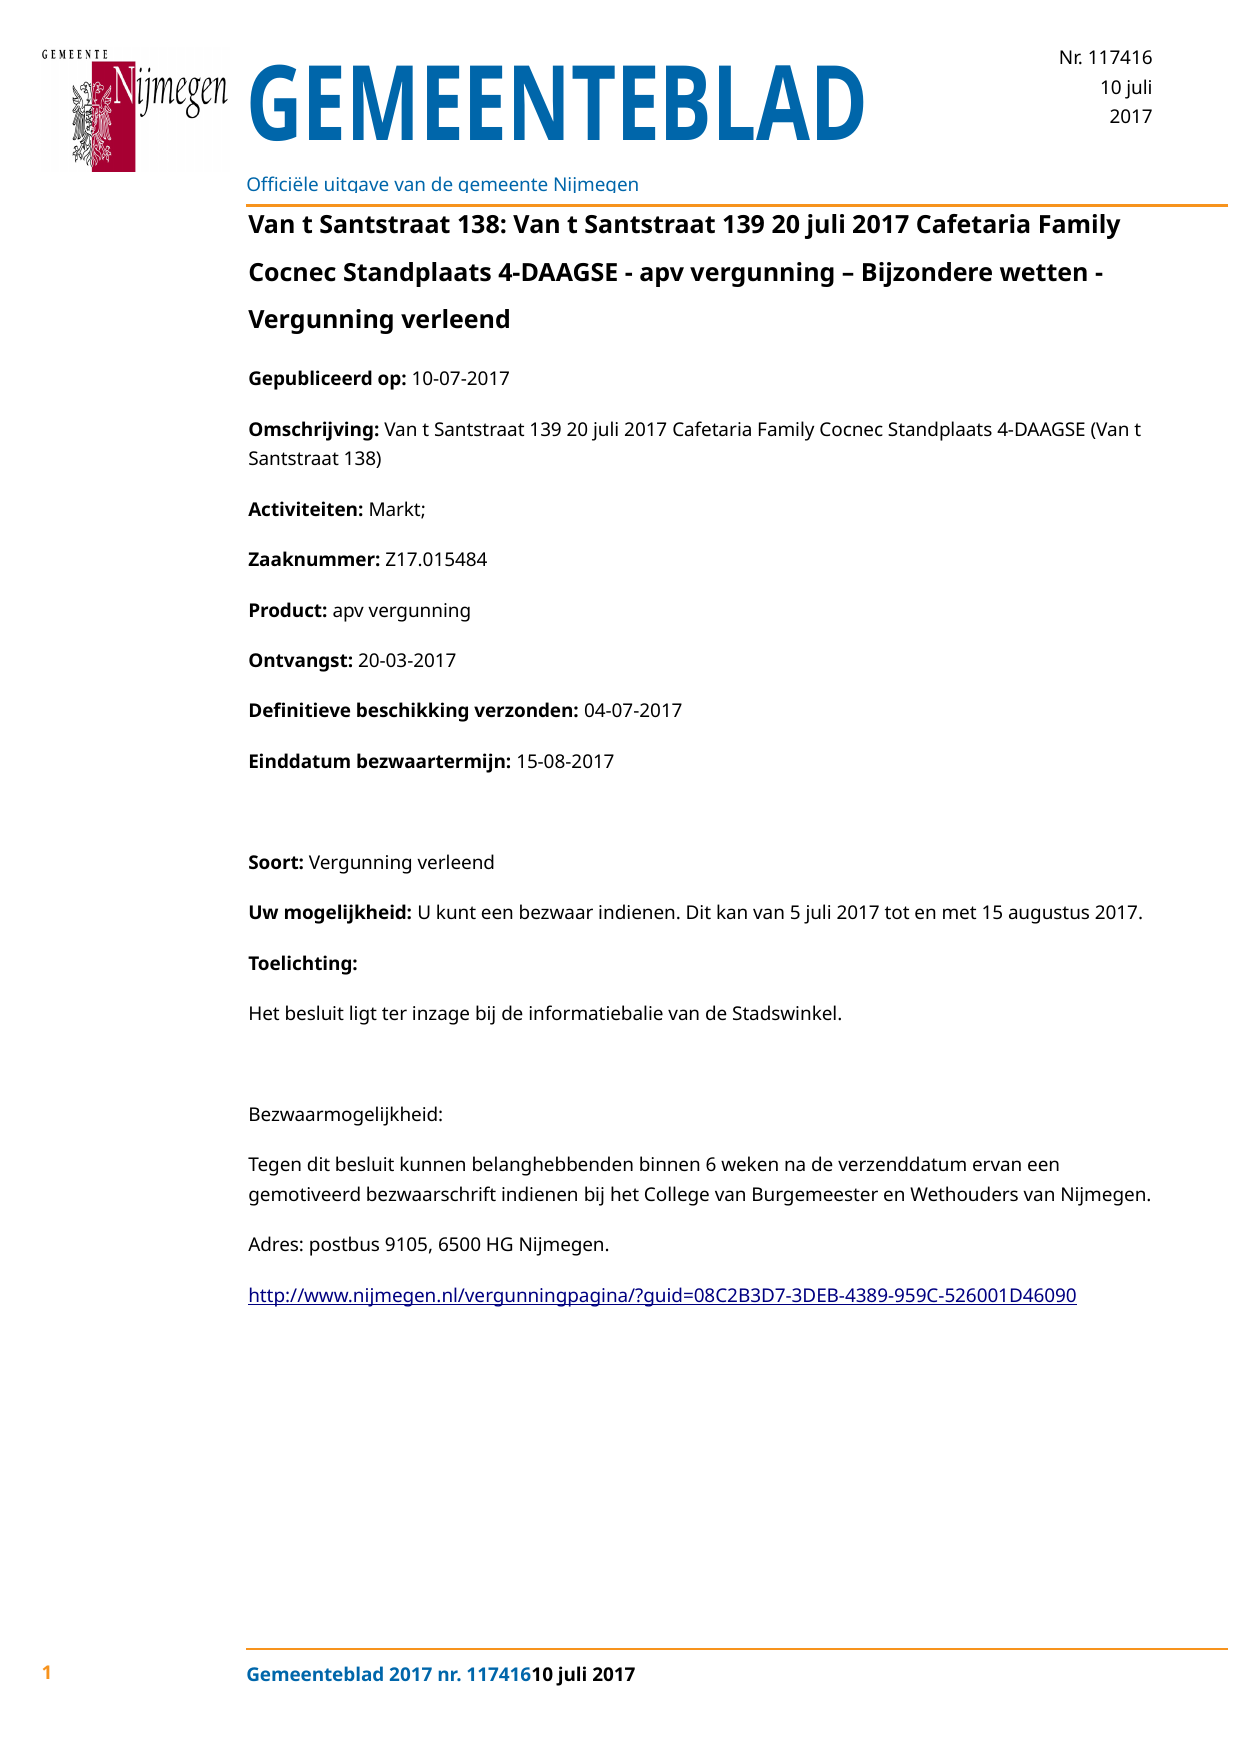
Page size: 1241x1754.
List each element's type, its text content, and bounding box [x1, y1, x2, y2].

text Tegen dit besluit kunnen belanghebbenden binnen 6 weken na de verzenddatum ervan een gemotiveerd bezwaarschrift indienen bij het College van Burgemeester en Wethouders van Nijmegen. [248, 1151, 1152, 1207]
text Ontvangst: 20-03-2017 [248, 647, 1152, 673]
text Bezwaarmogelijkheid: [248, 1101, 1152, 1127]
text Product: apv vergunning [248, 597, 1152, 622]
picture [41, 47, 231, 172]
text Activiteiten: Markt; [248, 496, 1152, 522]
text Uw mogelijkheid: U kunt een bezwaar indienen. Dit kan van 5 juli 2017 tot en met 15 augustus 2017. [248, 899, 1152, 925]
text Adres: postbus 9105, 6500 HG Nijmegen. [248, 1231, 1152, 1257]
text Toelichting: [248, 950, 1152, 975]
text http://www.nijmegen.nl/vergunningpagina/?guid=08C2B3D7-3DEB-4389-959C-526001D46090 [248, 1282, 1152, 1307]
text Soort: Vergunning verleend [248, 849, 1152, 874]
text Zaaknummer: Z17.015484 [248, 546, 1152, 572]
text Het besluit ligt ter inzage bij de informatiebalie van de Stadswinkel. [248, 1000, 1152, 1026]
text Van t Santstraat 138: Van t Santstraat 139 20 juli 2017 Cafetaria Family Cocnec Standplaats 4-DAAGSE - apv vergunning – Bijzondere wetten - Vergunning verleend [248, 207, 1152, 336]
text Definitieve beschikking verzonden: 04-07-2017 [248, 698, 1152, 723]
text Omschrijving: Van t Santstraat 139 20 juli 2017 Cafetaria Family Cocnec Standplaats 4-DAAGSE (Van t Santstraat 138) [248, 416, 1152, 471]
text Einddatum bezwaartermijn: 15-08-2017 [248, 748, 1152, 774]
text Gepubliceerd op: 10-07-2017 [248, 366, 1152, 391]
